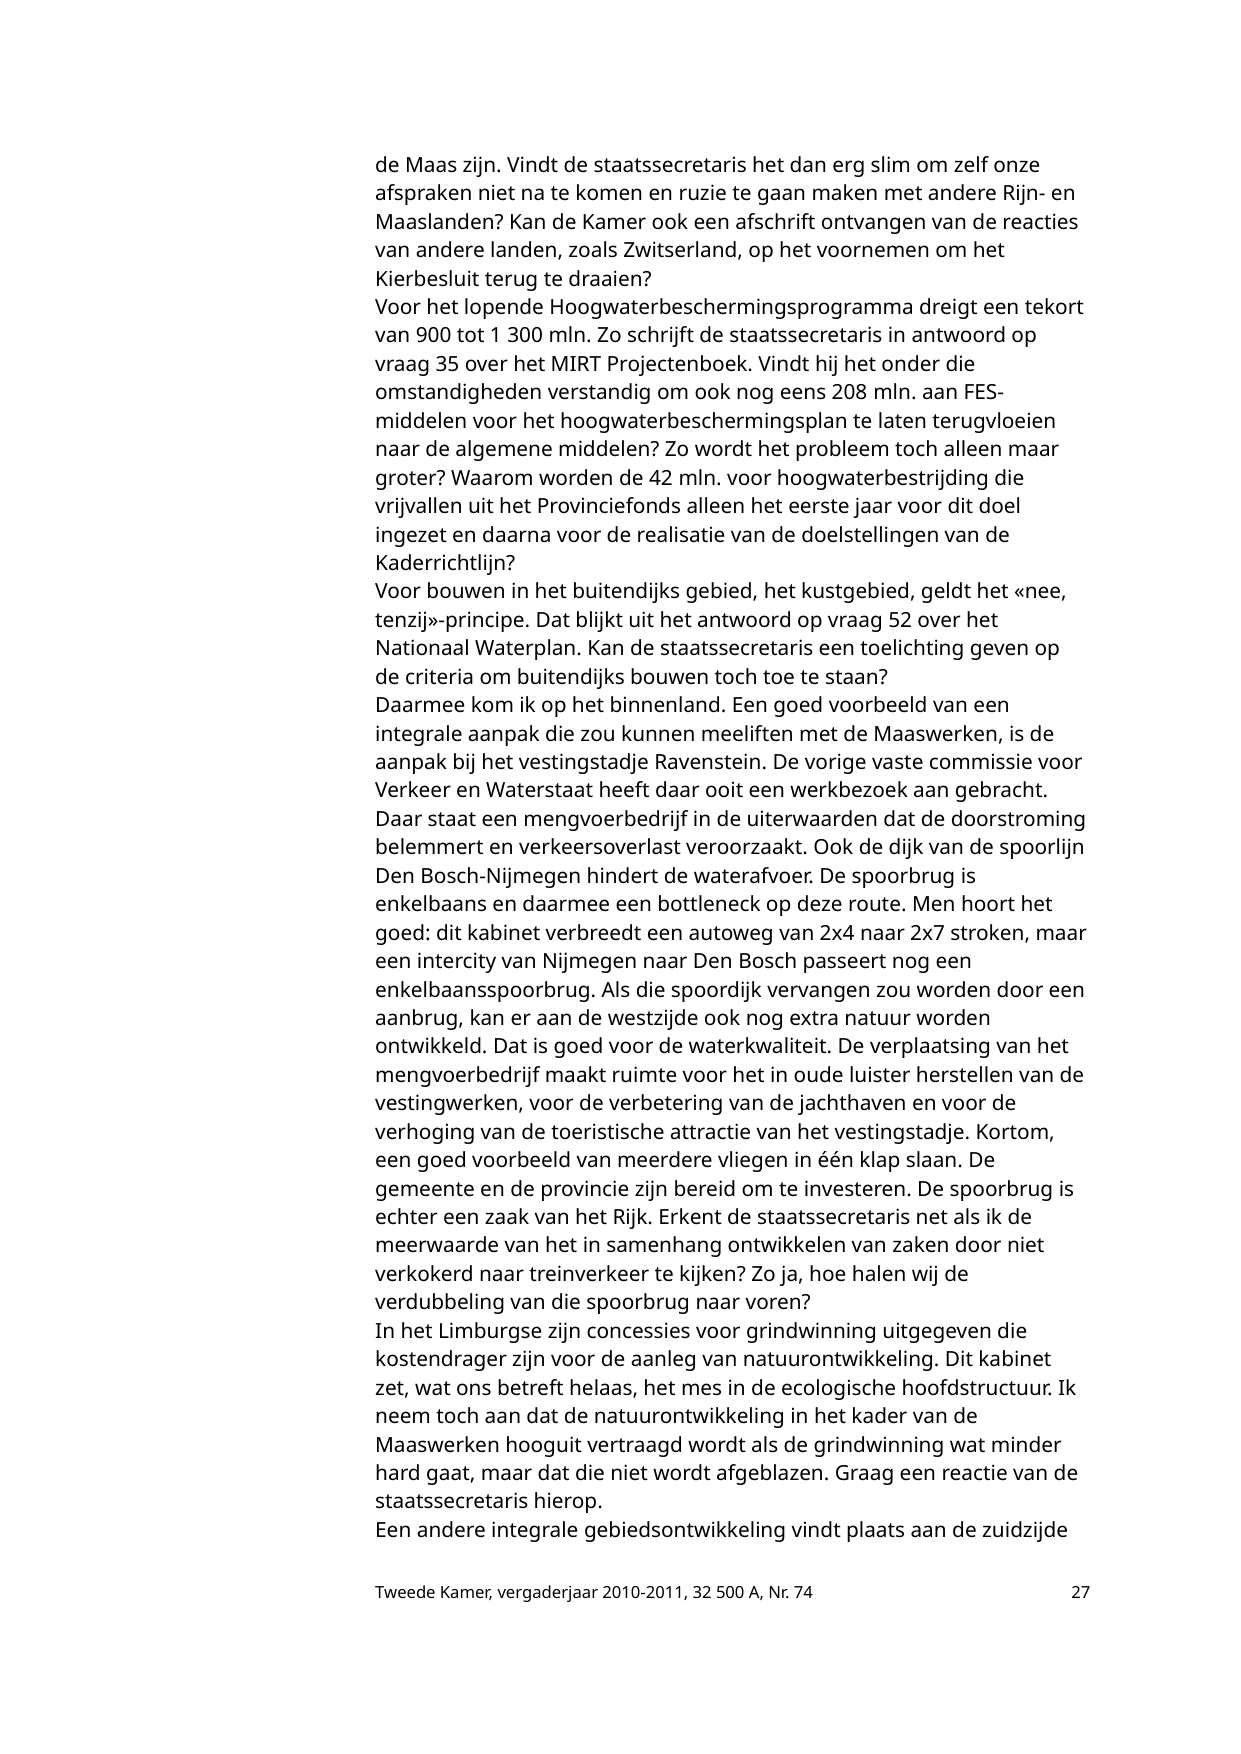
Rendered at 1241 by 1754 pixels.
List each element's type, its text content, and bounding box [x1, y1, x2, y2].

text In het Limburgse zijn concessies voor grindwinning uitgegeven die kostendrager zijn voor de aanleg van natuurontwikkeling. Dit kabinet zet, wat ons betreft helaas, het mes in de ecologische hoofdstructuur. Ik neem toch aan dat de natuurontwikkeling in het kader van de Maaswerken hooguit vertraagd wordt als de grindwinning wat minder hard gaat, maar dat die niet wordt afgeblazen. Graag een reactie van de staatssecretaris hierop. [375, 1316, 1090, 1515]
text Voor bouwen in het buitendijks gebied, het kustgebied, geldt het «nee, tenzij»-principe. Dat blijkt uit het antwoord op vraag 52 over het Nationaal Waterplan. Kan de staatssecretaris een toelichting geven op de criteria om buitendijks bouwen toch toe te staan? [375, 577, 1090, 690]
text Een andere integrale gebiedsontwikkeling vindt plaats aan de zuidzijde [375, 1515, 1090, 1543]
text Voor het lopende Hoogwaterbeschermingsprogramma dreigt een tekort van 900 tot 1 300 mln. Zo schrijft de staatssecretaris in antwoord op vraag 35 over het MIRT Projectenboek. Vindt hij het onder die omstandigheden verstandig om ook nog eens 208 mln. aan FES-middelen voor het hoogwaterbeschermingsplan te laten terugvloeien naar de algemene middelen? Zo wordt het probleem toch alleen maar groter? Waarom worden de 42 mln. voor hoogwaterbestrijding die vrijvallen uit het Provinciefonds alleen het eerste jaar voor dit doel ingezet en daarna voor de realisatie van de doelstellingen van de Kaderrichtlijn? [375, 292, 1090, 577]
text Daarmee kom ik op het binnenland. Een goed voorbeeld van een integrale aanpak die zou kunnen meeliften met de Maaswerken, is de aanpak bij het vestingstadje Ravenstein. De vorige vaste commissie voor Verkeer en Waterstaat heeft daar ooit een werkbezoek aan gebracht. Daar staat een mengvoerbedrijf in de uiterwaarden dat de doorstroming belemmert en verkeersoverlast veroorzaakt. Ook de dijk van de spoorlijn Den Bosch-Nijmegen hindert de waterafvoer. De spoorbrug is enkelbaans en daarmee een bottleneck op deze route. Men hoort het goed: dit kabinet verbreedt een autoweg van 2x4 naar 2x7 stroken, maar een intercity van Nijmegen naar Den Bosch passeert nog een enkelbaansspoorbrug. Als die spoordijk vervangen zou worden door een aanbrug, kan er aan de westzijde ook nog extra natuur worden ontwikkeld. Dat is goed voor de waterkwaliteit. De verplaatsing van het mengvoerbedrijf maakt ruimte voor het in oude luister herstellen van de vestingwerken, voor de verbetering van de jachthaven en voor de verhoging van de toeristische attractie van het vestingstadje. Kortom, een goed voorbeeld van meerdere vliegen in één klap slaan. De gemeente en de provincie zijn bereid om te investeren. De spoorbrug is echter een zaak van het Rijk. Erkent de staatssecretaris net als ik de meerwaarde van het in samenhang ontwikkelen van zaken door niet verkokerd naar treinverkeer te kijken? Zo ja, hoe halen wij de verdubbeling van die spoorbrug naar voren? [375, 690, 1090, 1316]
text de Maas zijn. Vindt de staatssecretaris het dan erg slim om zelf onze afspraken niet na te komen en ruzie te gaan maken met andere Rijn- en Maaslanden? Kan de Kamer ook een afschrift ontvangen van de reacties van andere landen, zoals Zwitserland, op het voornemen om het Kierbesluit terug te draaien? [375, 150, 1090, 292]
